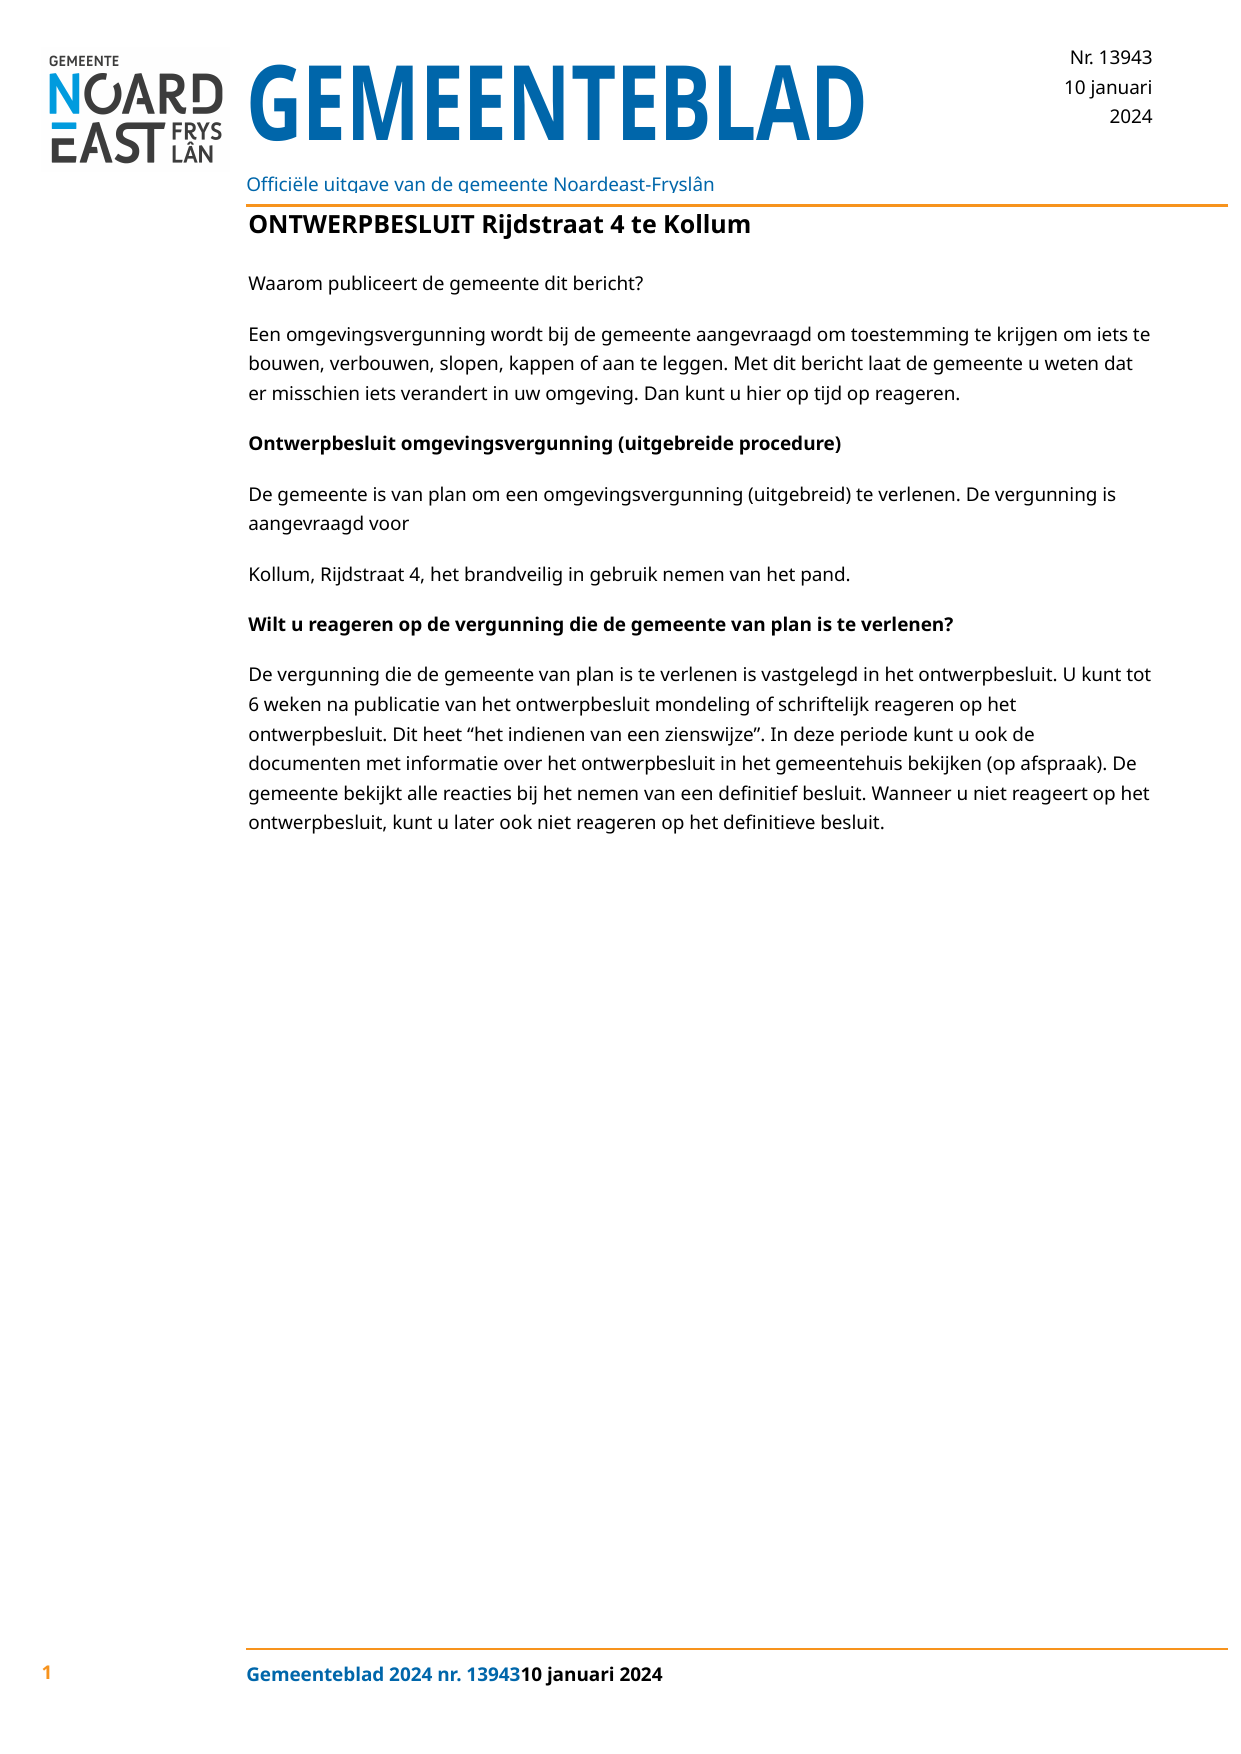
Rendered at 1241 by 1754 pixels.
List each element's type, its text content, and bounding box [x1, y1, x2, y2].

text Ontwerpbesluit omgevingsvergunning (uitgebreide procedure) [248, 430, 1152, 456]
text Wilt u reageren op de vergunning die de gemeente van plan is te verlenen? [248, 611, 1152, 637]
text De vergunning die de gemeente van plan is te verlenen is vastgelegd in het ontwerpbesluit. U kunt tot 6 weken na publicatie van het ontwerpbesluit mondeling of schriftelijk reageren op het ontwerpbesluit. Dit heet “het indienen van een zienswijze”. In deze periode kunt u ook de documenten met informatie over het ontwerpbesluit in het gemeentehuis bekijken (op afspraak). De gemeente bekijkt alle reacties bij het nemen van een definitief besluit. Wanneer u niet reageert op het ontwerpbesluit, kunt u later ook niet reageren op het definitieve besluit. [248, 662, 1152, 835]
text Kollum, Rijdstraat 4, het brandveilig in gebruik nemen van het pand. [248, 561, 1152, 586]
picture [41, 47, 231, 172]
text Waarom publiceert de gemeente dit bericht? [248, 270, 1152, 296]
text De gemeente is van plan om een omgevingsvergunning (uitgebreid) te verlenen. De vergunning is aangevraagd voor [248, 481, 1152, 536]
text Een omgevingsvergunning wordt bij de gemeente aangevraagd om toestemming te krijgen om iets te bouwen, verbouwen, slopen, kappen of aan te leggen. Met dit bericht laat de gemeente u weten dat er misschien iets verandert in uw omgeving. Dan kunt u hier op tijd op reageren. [248, 321, 1152, 406]
text ONTWERPBESLUIT Rijdstraat 4 te Kollum [248, 207, 1152, 241]
